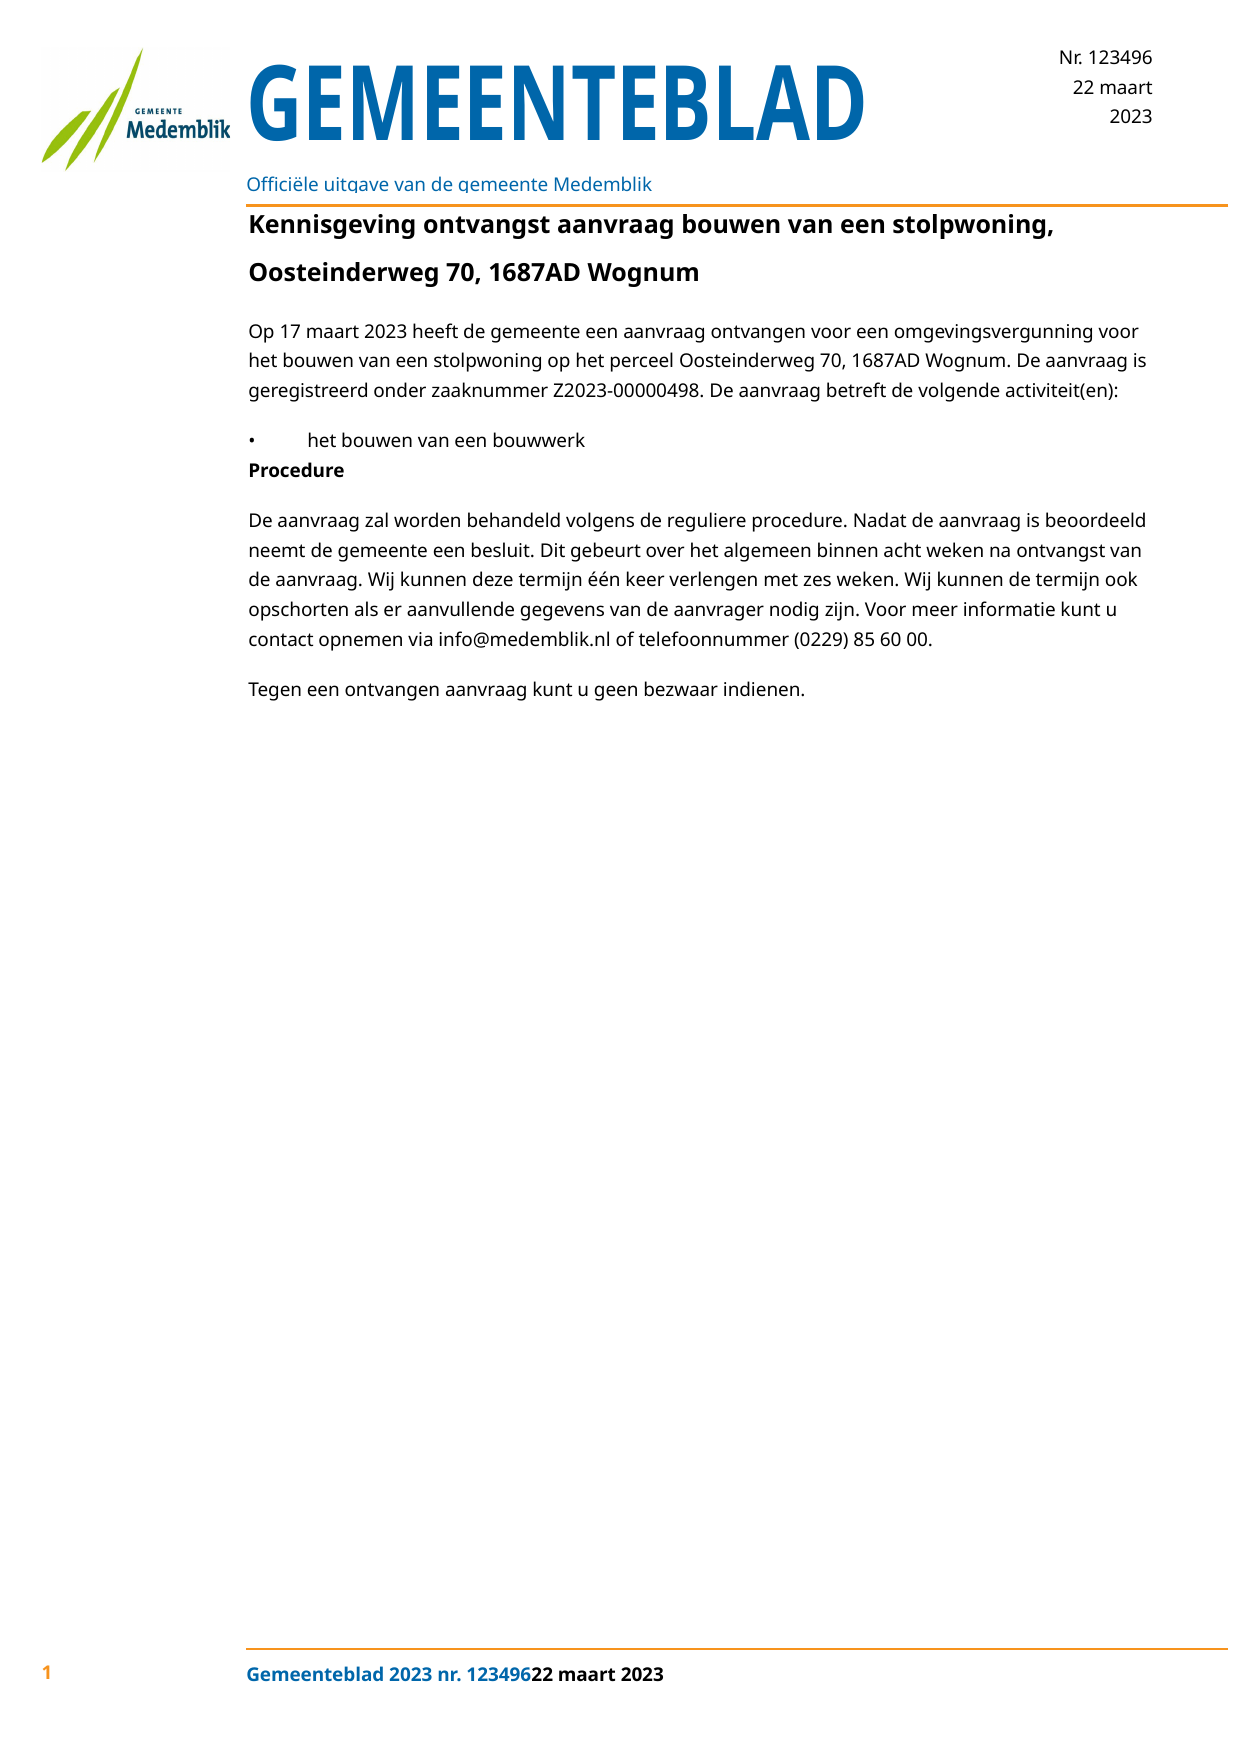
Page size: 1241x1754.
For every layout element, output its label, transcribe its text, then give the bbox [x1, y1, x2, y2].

text Procedure [248, 457, 1152, 483]
list het bouwen van een bouwwerk [248, 427, 1152, 453]
text De aanvraag zal worden behandeld volgens de reguliere procedure. Nadat de aanvraag is beoordeeld neemt de gemeente een besluit. Dit gebeurt over het algemeen binnen acht weken na ontvangst van de aanvraag. Wij kunnen deze termijn één keer verlengen met zes weken. Wij kunnen de termijn ook opschorten als er aanvullende gegevens van de aanvrager nodig zijn. Voor meer informatie kunt u contact opnemen via info@medemblik.nl of telefoonnummer (0229) 85 60 00. [248, 507, 1152, 652]
picture [41, 47, 231, 172]
text Tegen een ontvangen aanvraag kunt u geen bezwaar indienen. [248, 676, 1152, 702]
text Kennisgeving ontvangst aanvraag bouwen van een stolpwoning, Oosteinderweg 70, 1687AD Wognum [248, 207, 1152, 288]
text Op 17 maart 2023 heeft de gemeente een aanvraag ontvangen voor een omgevingsvergunning voor het bouwen van een stolpwoning op het perceel Oosteinderweg 70, 1687AD Wognum. De aanvraag is geregistreerd onder zaaknummer Z2023-00000498. De aanvraag betreft de volgende activiteit(en): [248, 318, 1152, 403]
